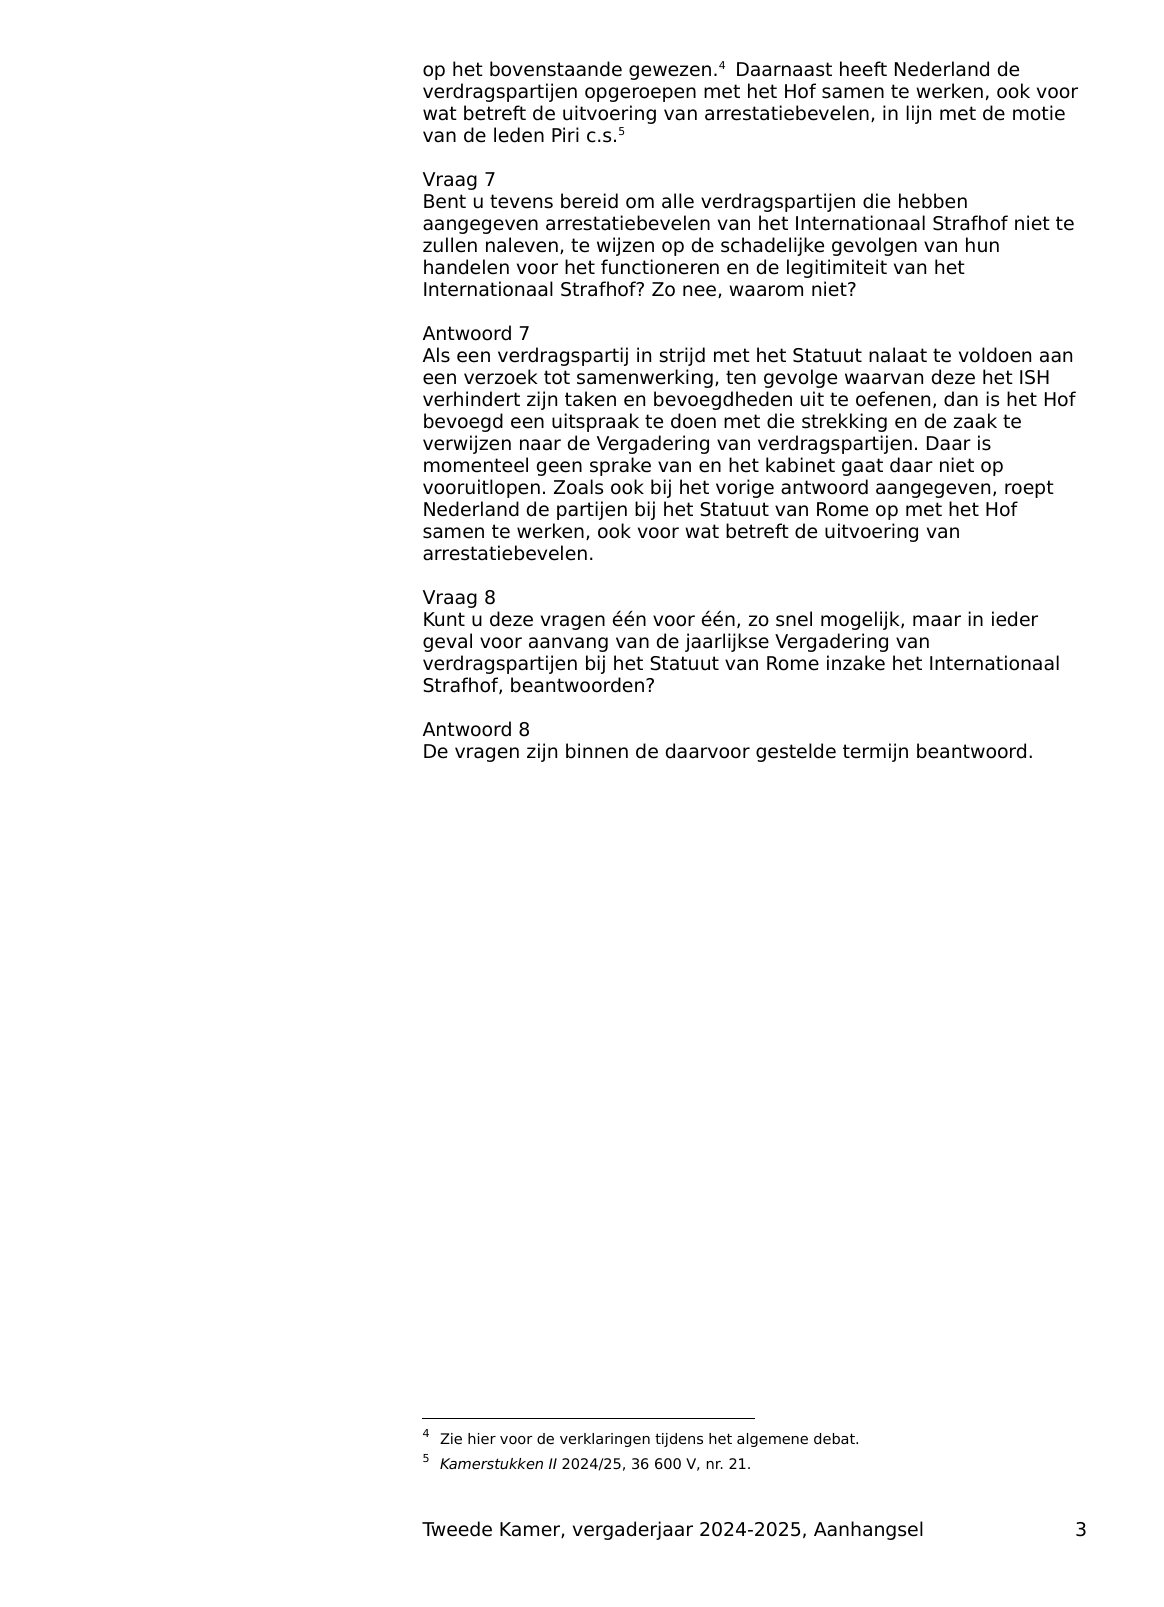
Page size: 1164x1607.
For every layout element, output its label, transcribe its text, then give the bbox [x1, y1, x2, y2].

text Als een verdragspartij in strijd met het Statuut nalaat te voldoen aan een verzoek tot samenwerking, ten gevolge waarvan deze het ISH verhindert zijn taken en bevoegdheden uit te oefenen, dan is het Hof bevoegd een uitspraak te doen met die strekking en de zaak te verwijzen naar de Vergadering van verdragspartijen. Daar is momenteel geen sprake van en het kabinet gaat daar niet op vooruitlopen. Zoals ook bij het vorige antwoord aangegeven, roept Nederland de partijen bij het Statuut van Rome op met het Hof samen te werken, ook voor wat betreft de uitvoering van arrestatiebevelen. [422, 345, 1087, 565]
text Vraag 7 [422, 169, 1087, 191]
text Antwoord 7 [422, 323, 1087, 345]
text Bent u tevens bereid om alle verdragspartijen die hebben aangegeven arrestatiebevelen van het Internationaal Strafhof niet te zullen naleven, te wijzen op de schadelijke gevolgen van hun handelen voor het functioneren en de legitimiteit van het Internationaal Strafhof? Zo nee, waarom niet? [422, 191, 1087, 301]
text Kamerstukken II 2024/25, 36 600 V, nr. 21. [422, 1452, 1087, 1474]
text Kunt u deze vragen één voor één, zo snel mogelijk, maar in ieder geval voor aanvang van de jaarlijkse Vergadering van verdragspartijen bij het Statuut van Rome inzake het Internationaal Strafhof, beantwoorden? [422, 609, 1087, 697]
text op het bovenstaande gewezen. Daarnaast heeft Nederland de verdragspartijen opgeroepen met het Hof samen te werken, ook voor wat betreft de uitvoering van arrestatiebevelen, in lijn met de motie van de leden Piri c.s. [422, 59, 1087, 147]
text De vragen zijn binnen de daarvoor gestelde termijn beantwoord. [422, 741, 1087, 763]
text Vraag 8 [422, 587, 1087, 609]
text Antwoord 8 [422, 719, 1087, 741]
text Zie hier voor de verklaringen tijdens het algemene debat. [422, 1427, 1087, 1449]
